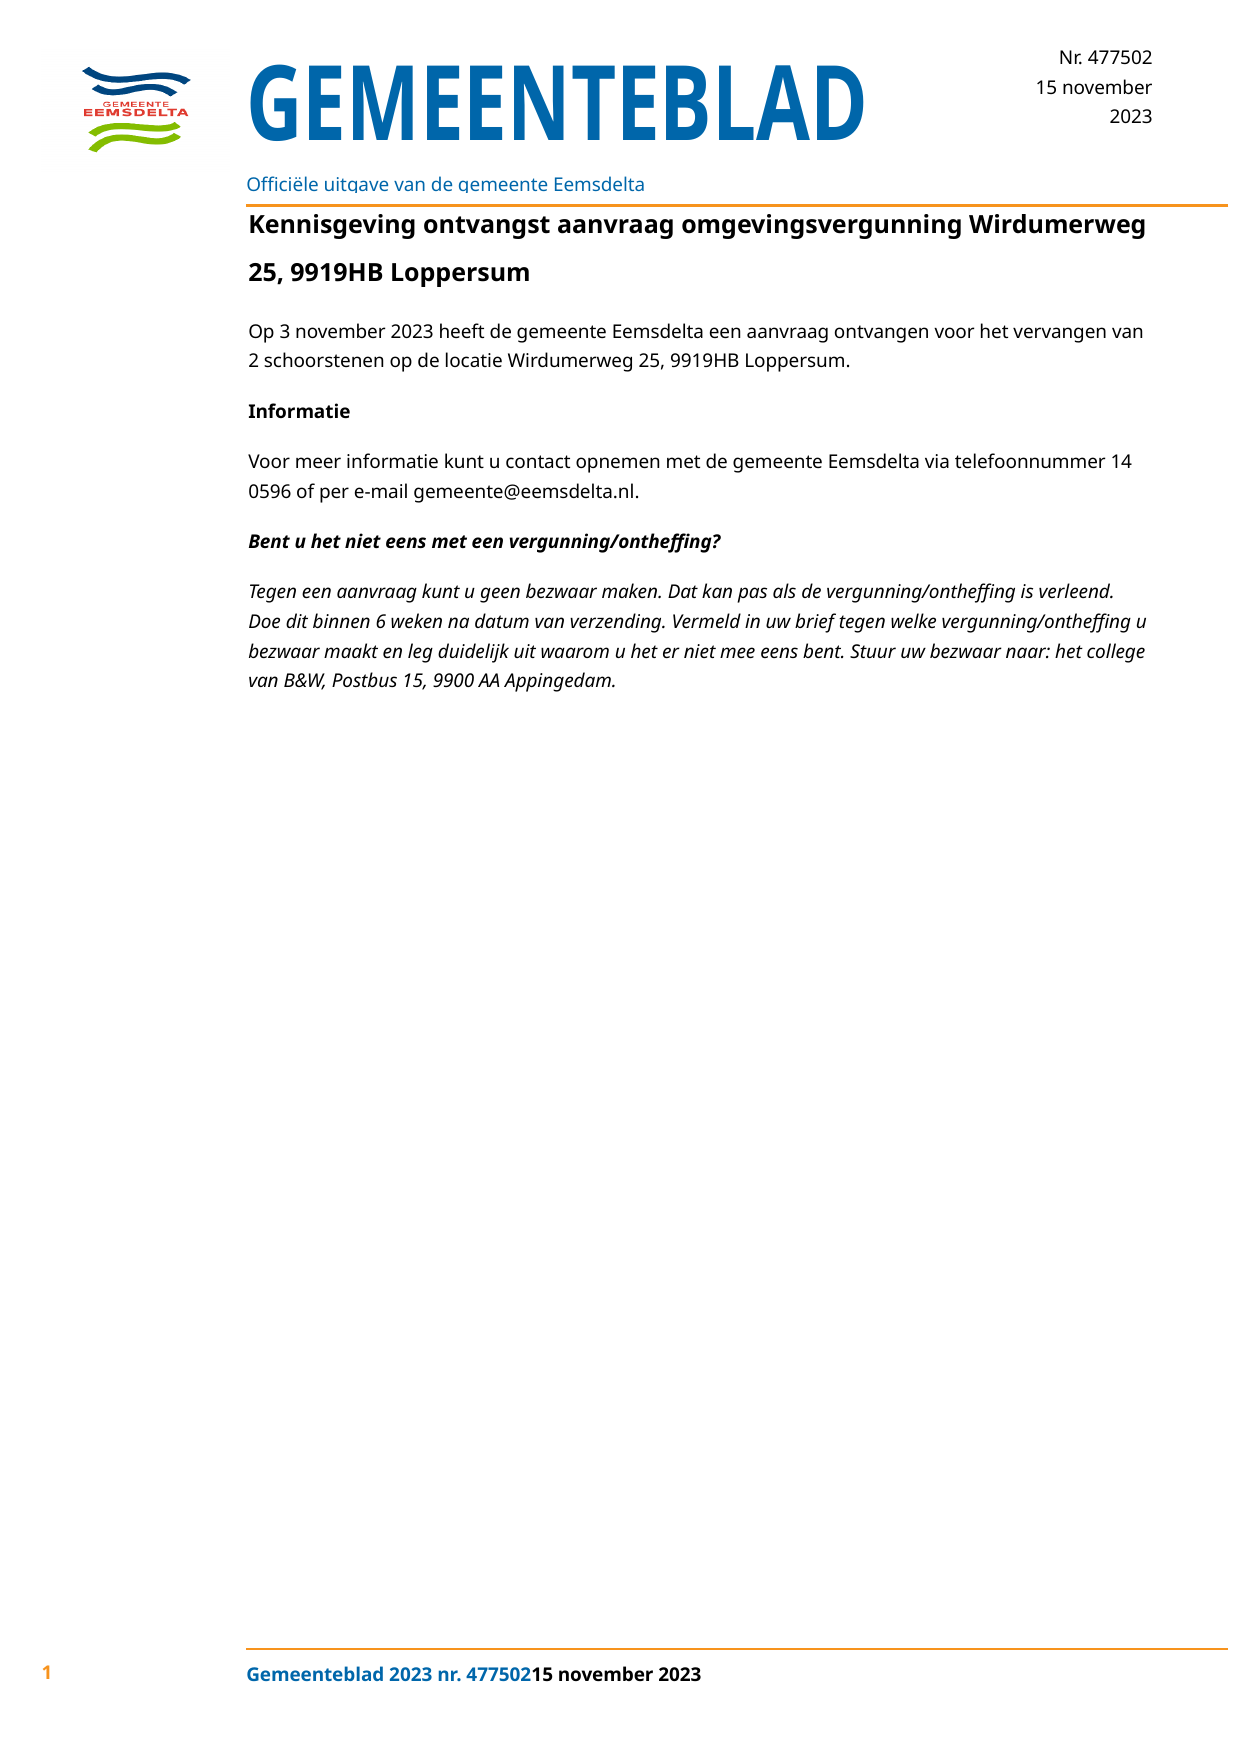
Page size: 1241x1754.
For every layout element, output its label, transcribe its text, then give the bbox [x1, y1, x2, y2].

text Op 3 november 2023 heeft de gemeente Eemsdelta een aanvraag ontvangen voor het vervangen van 2 schoorstenen op de locatie Wirdumerweg 25, 9919HB Loppersum. [248, 318, 1152, 373]
text Bent u het niet eens met een vergunning/ontheffing? [248, 528, 1152, 554]
text Tegen een aanvraag kunt u geen bezwaar maken. Dat kan pas als de vergunning/ontheffing is verleend. Doe dit binnen 6 weken na datum van verzending. Vermeld in uw brief tegen welke vergunning/ontheffing u bezwaar maakt en leg duidelijk uit waarom u het er niet mee eens bent. Stuur uw bezwaar naar: het college van B&W, Postbus 15, 9900 AA Appingedam. [248, 579, 1152, 693]
picture [41, 47, 231, 172]
text Voor meer informatie kunt u contact opnemen met de gemeente Eemsdelta via telefoonnummer 14 0596 of per e-mail gemeente@eemsdelta.nl. [248, 448, 1152, 504]
text Kennisgeving ontvangst aanvraag omgevingsvergunning Wirdumerweg 25, 9919HB Loppersum [248, 207, 1152, 288]
text Informatie [248, 398, 1152, 424]
